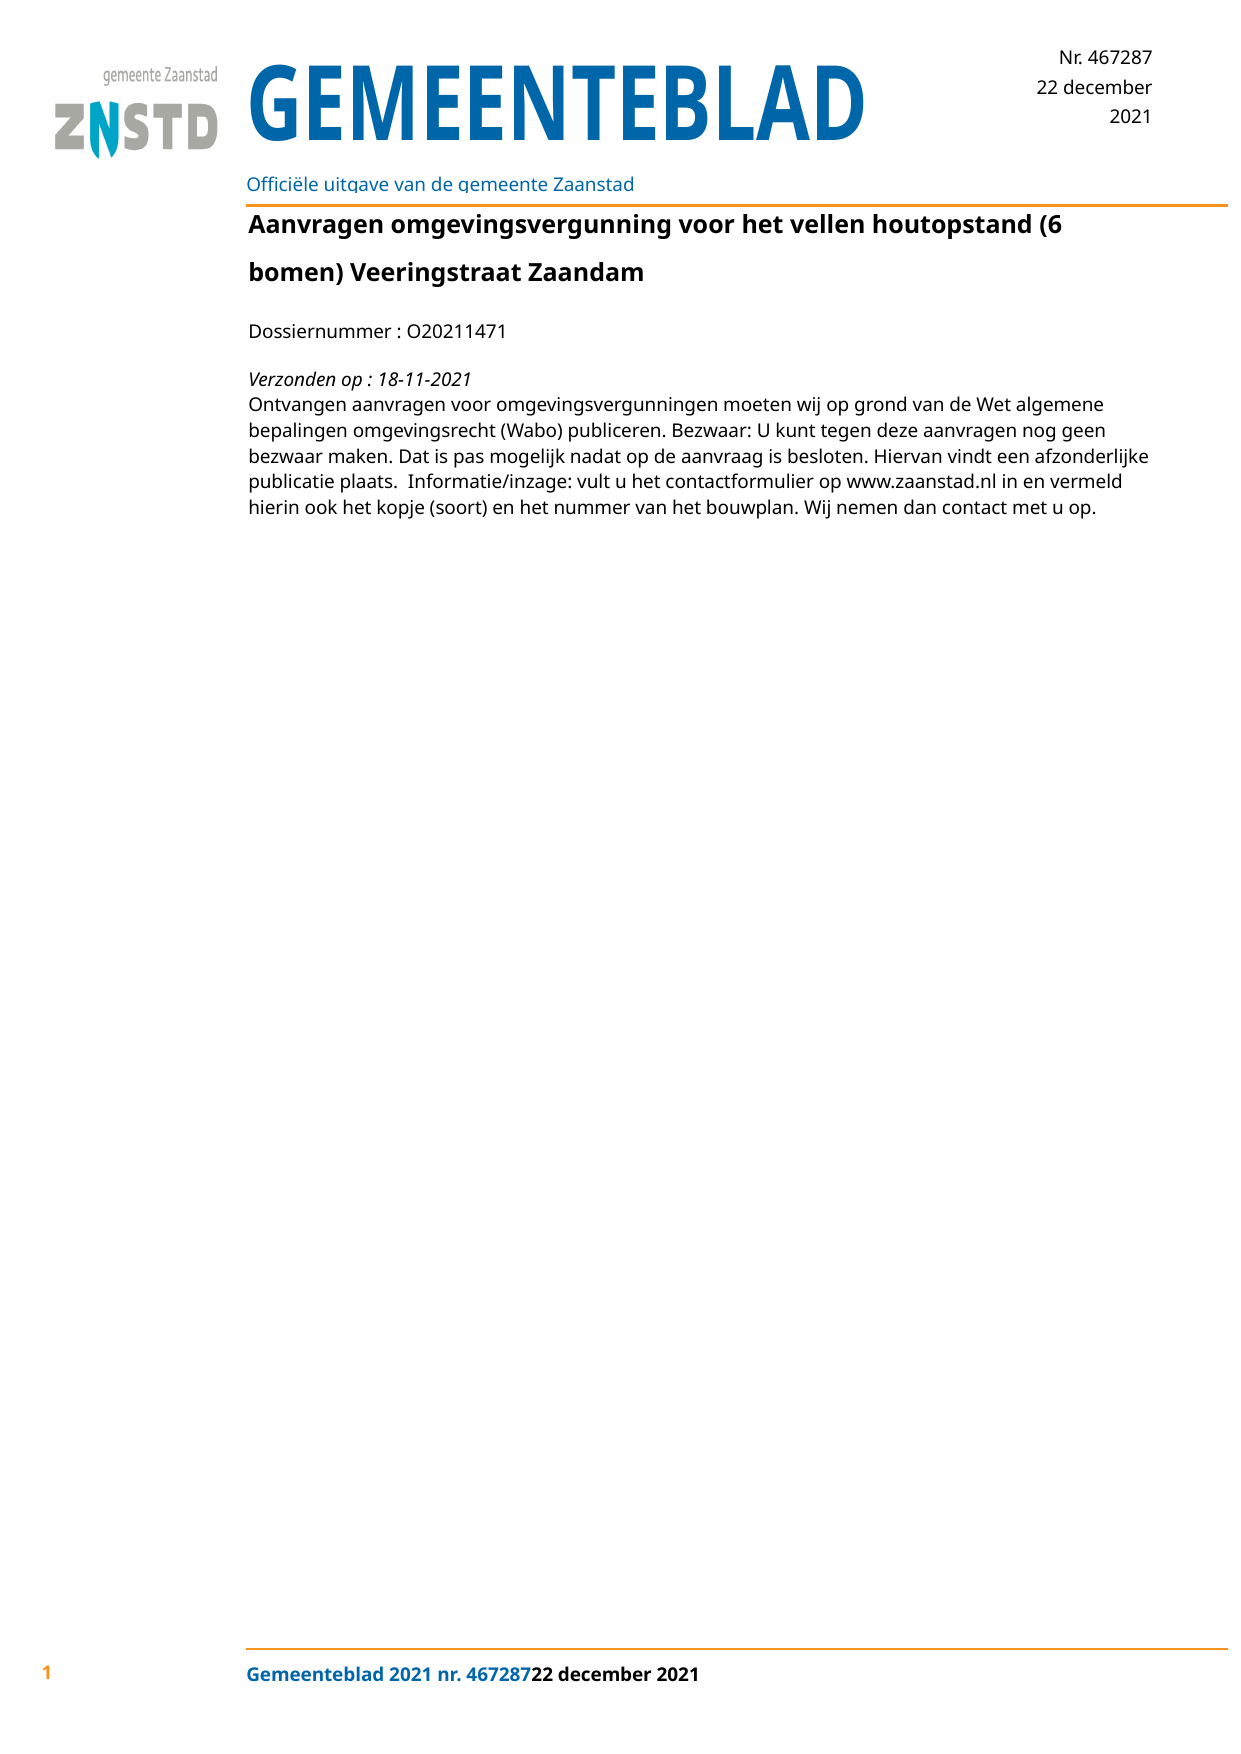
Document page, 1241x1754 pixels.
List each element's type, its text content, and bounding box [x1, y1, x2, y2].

text Ontvangen aanvragen voor omgevingsvergunningen moeten wij op grond van de Wet algemene bepalingen omgevingsrecht (Wabo) publiceren. Bezwaar: U kunt tegen deze aanvragen nog geen bezwaar maken. Dat is pas mogelijk nadat op de aanvraag is besloten. Hiervan vindt een afzonderlijke publicatie plaats. Informatie/inzage: vult u het contactformulier op www.zaanstad.nl in en vermeld hierin ook het kopje (soort) en het nummer van het bouwplan. Wij nemen dan contact met u op. [248, 391, 1152, 520]
text Dossiernummer : O20211471 [248, 318, 1152, 344]
text Verzonden op : 18-11-2021 [248, 366, 1152, 391]
text Aanvragen omgevingsvergunning voor het vellen houtopstand (6 bomen) Veeringstraat Zaandam [248, 207, 1152, 288]
picture [41, 47, 231, 172]
